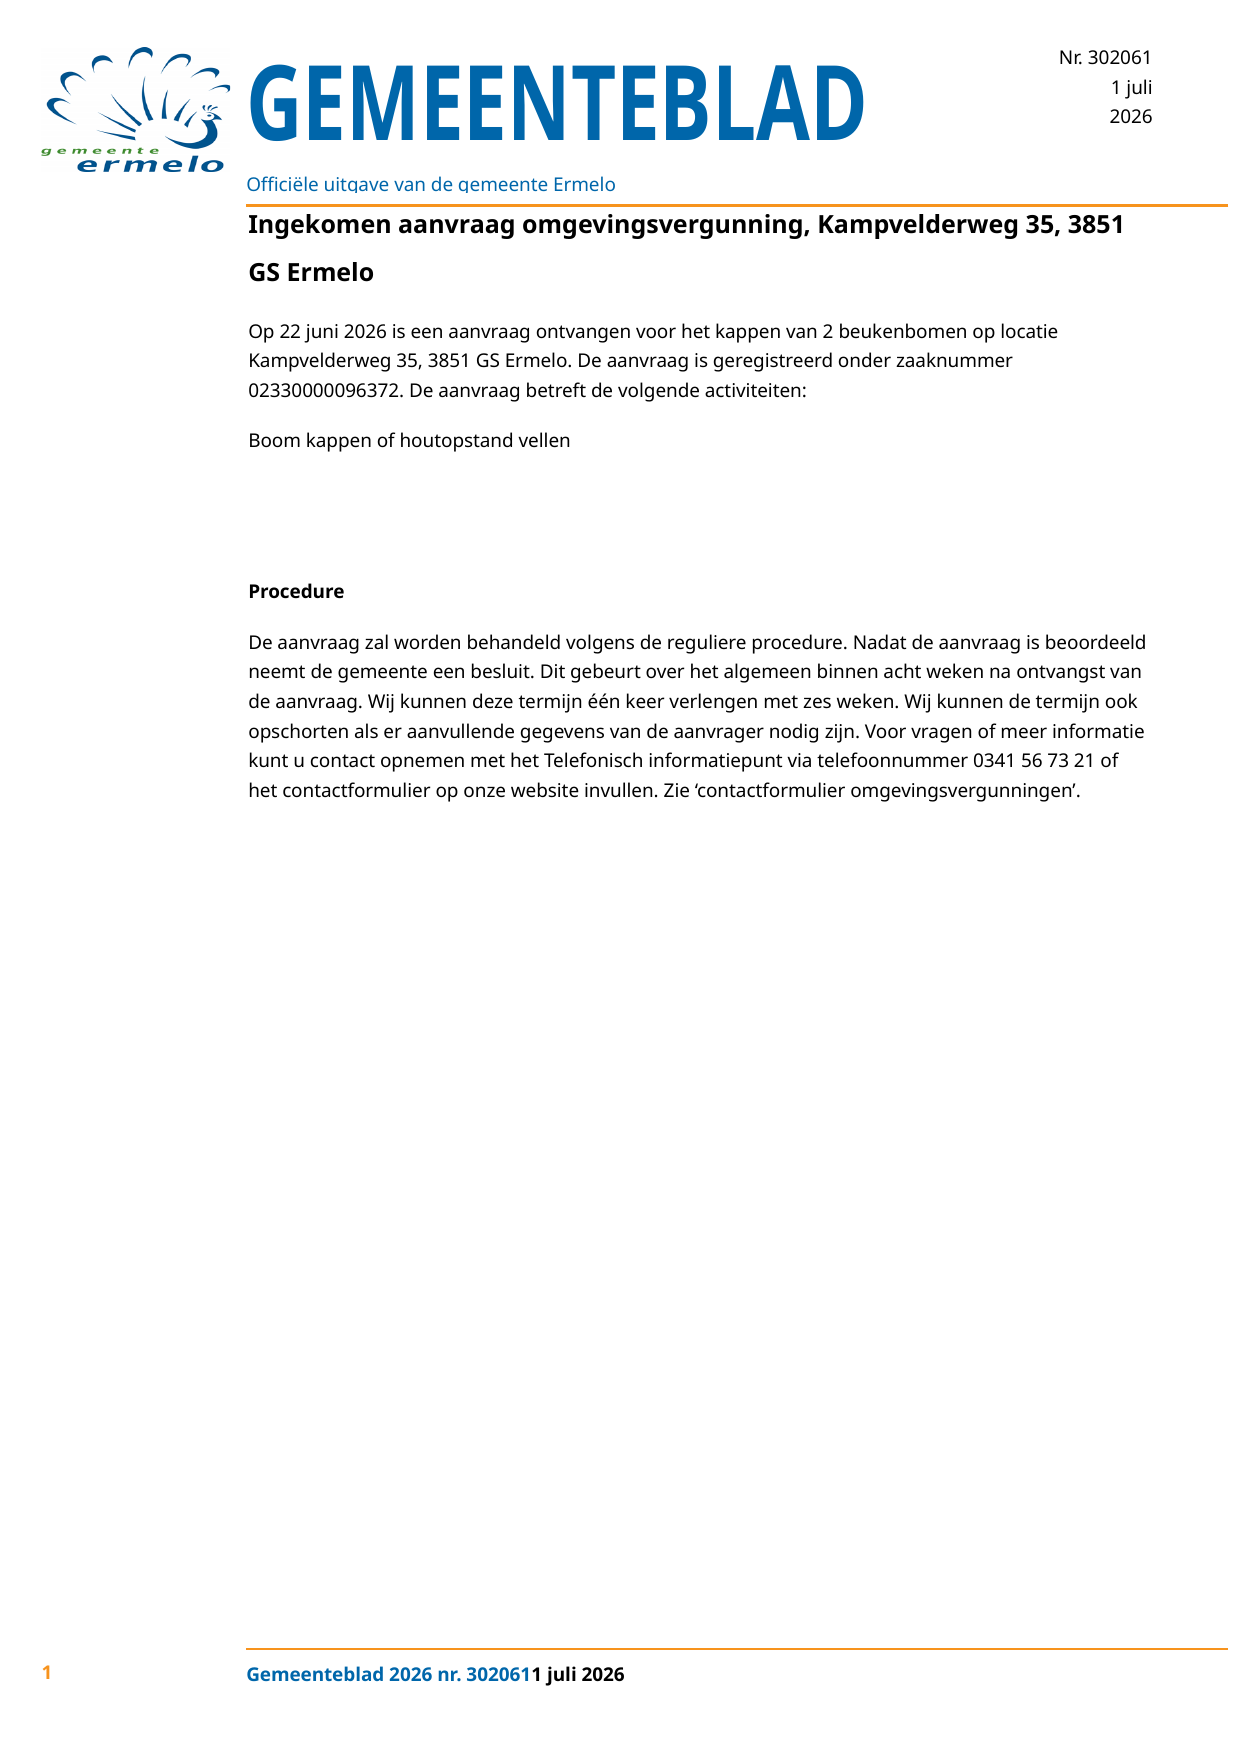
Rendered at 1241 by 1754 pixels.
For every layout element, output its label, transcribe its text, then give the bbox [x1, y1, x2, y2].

picture [41, 47, 231, 172]
text Op 22 juni 2026 is een aanvraag ontvangen voor het kappen van 2 beukenbomen op locatie Kampvelderweg 35, 3851 GS Ermelo. De aanvraag is geregistreerd onder zaaknummer 02330000096372. De aanvraag betreft de volgende activiteiten: [248, 318, 1152, 403]
text Boom kappen of houtopstand vellen [248, 427, 1152, 453]
text Procedure [248, 579, 1152, 604]
text Ingekomen aanvraag omgevingsvergunning, Kampvelderweg 35, 3851 GS Ermelo [248, 207, 1152, 288]
text De aanvraag zal worden behandeld volgens de reguliere procedure. Nadat de aanvraag is beoordeeld neemt de gemeente een besluit. Dit gebeurt over het algemeen binnen acht weken na ontvangst van de aanvraag. Wij kunnen deze termijn één keer verlengen met zes weken. Wij kunnen de termijn ook opschorten als er aanvullende gegevens van de aanvrager nodig zijn. Voor vragen of meer informatie kunt u contact opnemen met het Telefonisch informatiepunt via telefoonnummer 0341 56 73 21 of het contactformulier op onze website invullen. Zie ‘contactformulier omgevingsvergunningen’. [248, 629, 1152, 803]
